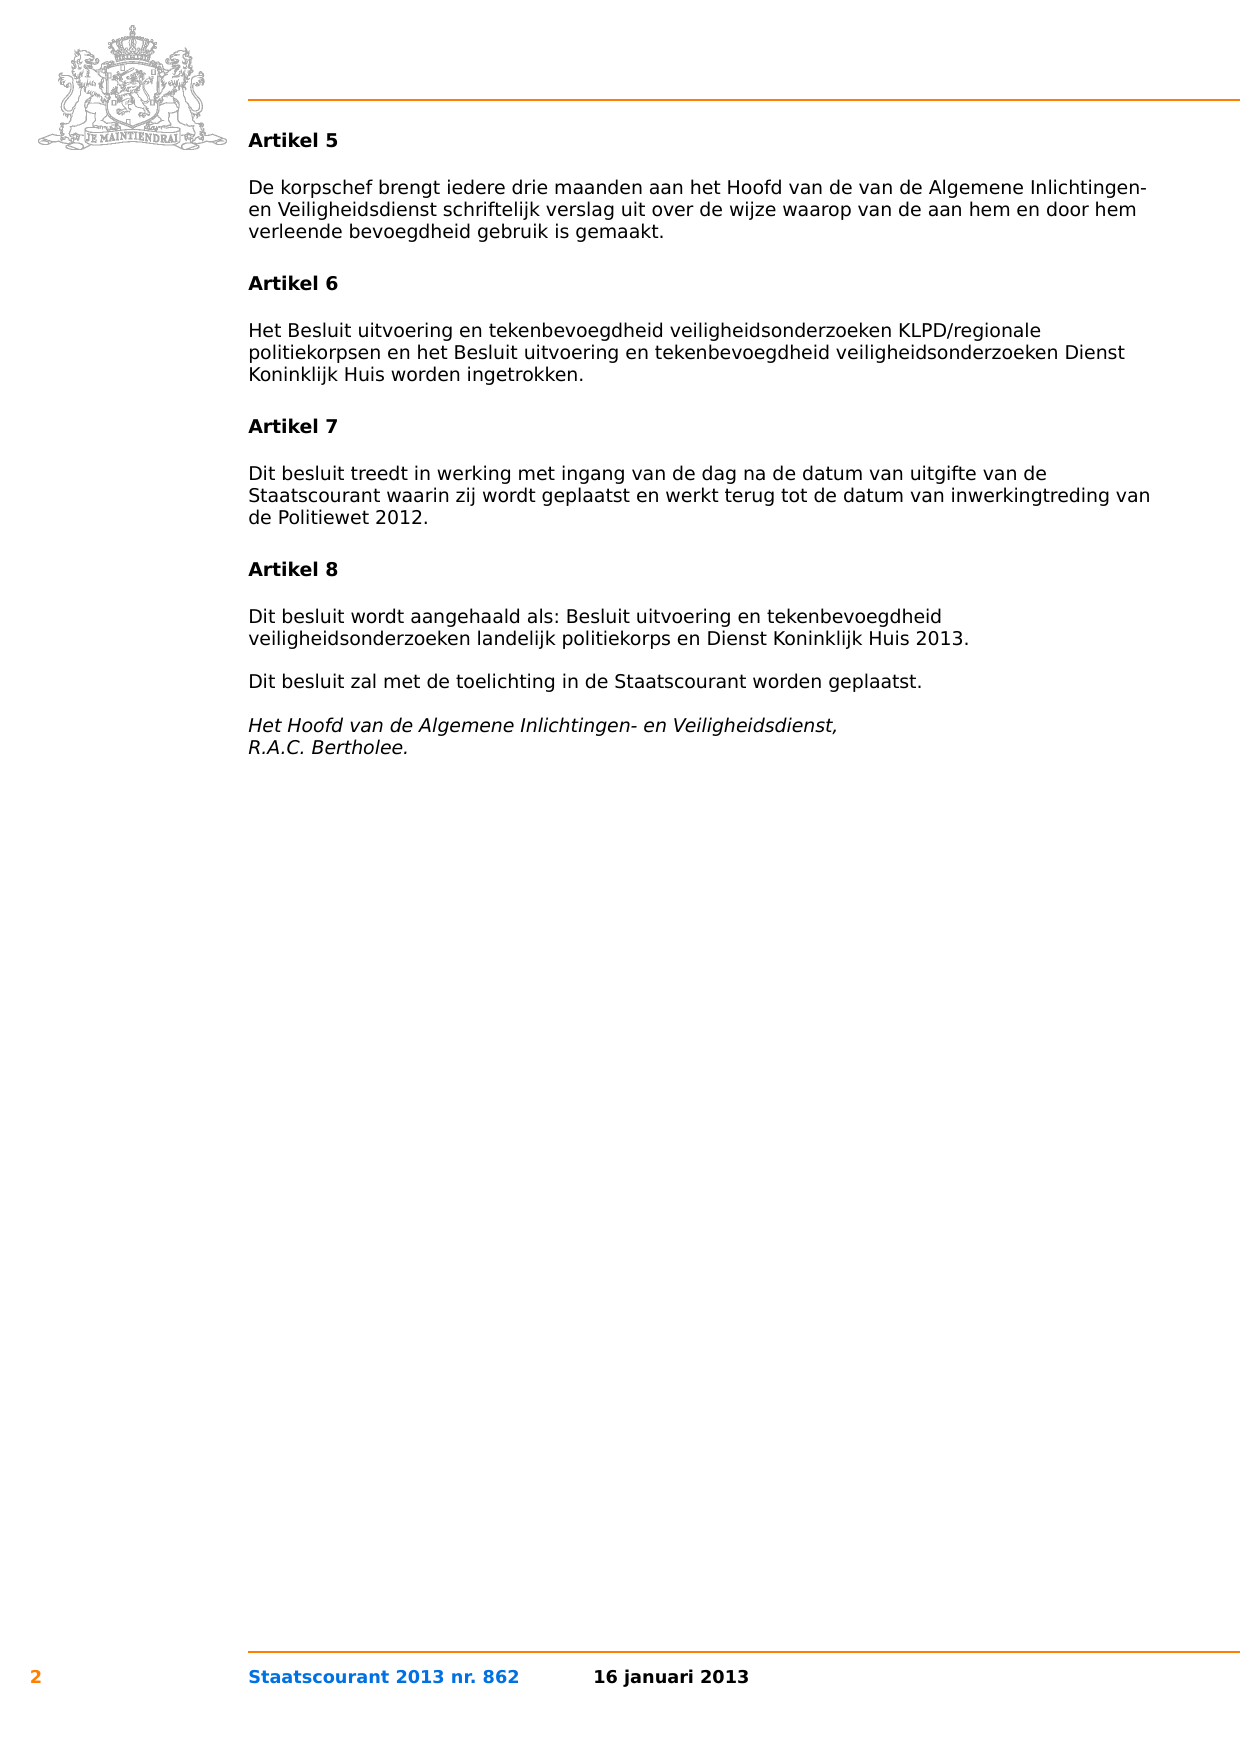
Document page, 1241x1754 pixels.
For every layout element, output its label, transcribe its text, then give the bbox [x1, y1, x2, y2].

text Dit besluit wordt aangehaald als: Besluit uitvoering en tekenbevoegdheid veiligheidsonderzoeken landelijk politiekorps en Dienst Koninklijk Huis 2013. [248, 606, 1163, 649]
subtitle Artikel 8 [248, 559, 1163, 581]
subtitle Artikel 7 [248, 416, 1163, 438]
text Dit besluit treedt in werking met ingang van de dag na de datum van uitgifte van de Staatscourant waarin zij wordt geplaatst en werkt terug tot de datum van inwerkingtreding van de Politiewet 2012. [248, 463, 1163, 529]
text Het Besluit uitvoering en tekenbevoegdheid veiligheidsonderzoeken KLPD/regionale politiekorpsen en het Besluit uitvoering en tekenbevoegdheid veiligheidsonderzoeken Dienst Koninklijk Huis worden ingetrokken. [248, 320, 1163, 386]
text Het Hoofd van de Algemene Inlichtingen- en Veiligheidsdienst, R.A.C. Bertholee. [248, 715, 1163, 759]
subtitle Artikel 6 [248, 273, 1163, 295]
text Dit besluit zal met de toelichting in de Staatscourant worden geplaatst. [248, 671, 1163, 693]
text De korpschef brengt iedere drie maanden aan het Hoofd van de van de Algemene Inlichtingen- en Veiligheidsdienst schriftelijk verslag uit over de wijze waarop van de aan hem en door hem verleende bevoegdheid gebruik is gemaakt. [248, 177, 1163, 243]
picture [38, 25, 227, 150]
subtitle Artikel 5 [248, 130, 1163, 152]
